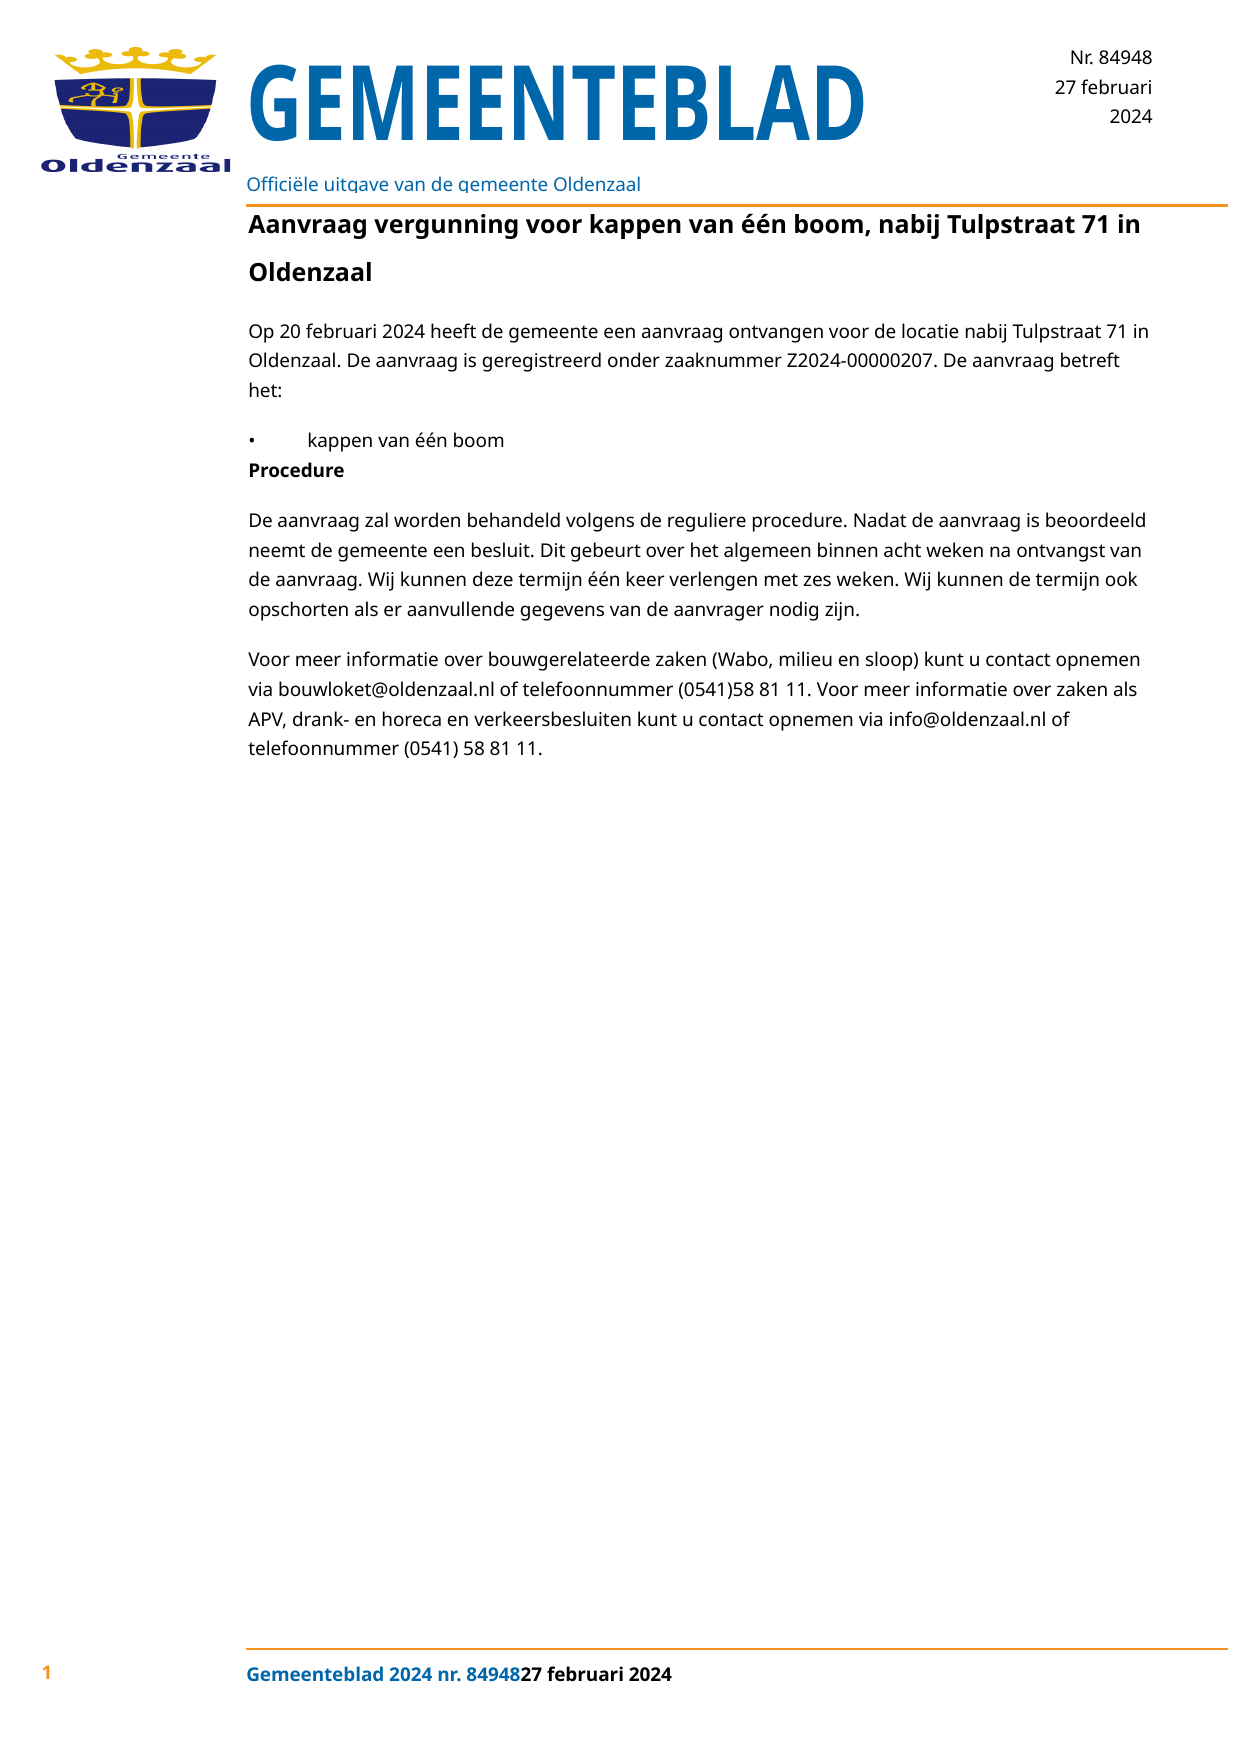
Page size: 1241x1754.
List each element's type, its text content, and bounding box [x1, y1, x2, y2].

text Aanvraag vergunning voor kappen van één boom, nabij Tulpstraat 71 in Oldenzaal [248, 207, 1152, 288]
text Voor meer informatie over bouwgerelateerde zaken (Wabo, milieu en sloop) kunt u contact opnemen via bouwloket@oldenzaal.nl of telefoonnummer (0541)58 81 11. Voor meer informatie over zaken als APV, drank- en horeca en verkeersbesluiten kunt u contact opnemen via info@oldenzaal.nl of telefoonnummer (0541) 58 81 11. [248, 647, 1152, 761]
picture [41, 47, 231, 172]
text Op 20 februari 2024 heeft de gemeente een aanvraag ontvangen voor de locatie nabij Tulpstraat 71 in Oldenzaal. De aanvraag is geregistreerd onder zaaknummer Z2024-00000207. De aanvraag betreft het: [248, 318, 1152, 403]
text Procedure [248, 457, 1152, 483]
list kappen van één boom [248, 427, 1152, 453]
text De aanvraag zal worden behandeld volgens de reguliere procedure. Nadat de aanvraag is beoordeeld neemt de gemeente een besluit. Dit gebeurt over het algemeen binnen acht weken na ontvangst van de aanvraag. Wij kunnen deze termijn één keer verlengen met zes weken. Wij kunnen de termijn ook opschorten als er aanvullende gegevens van de aanvrager nodig zijn. [248, 507, 1152, 622]
